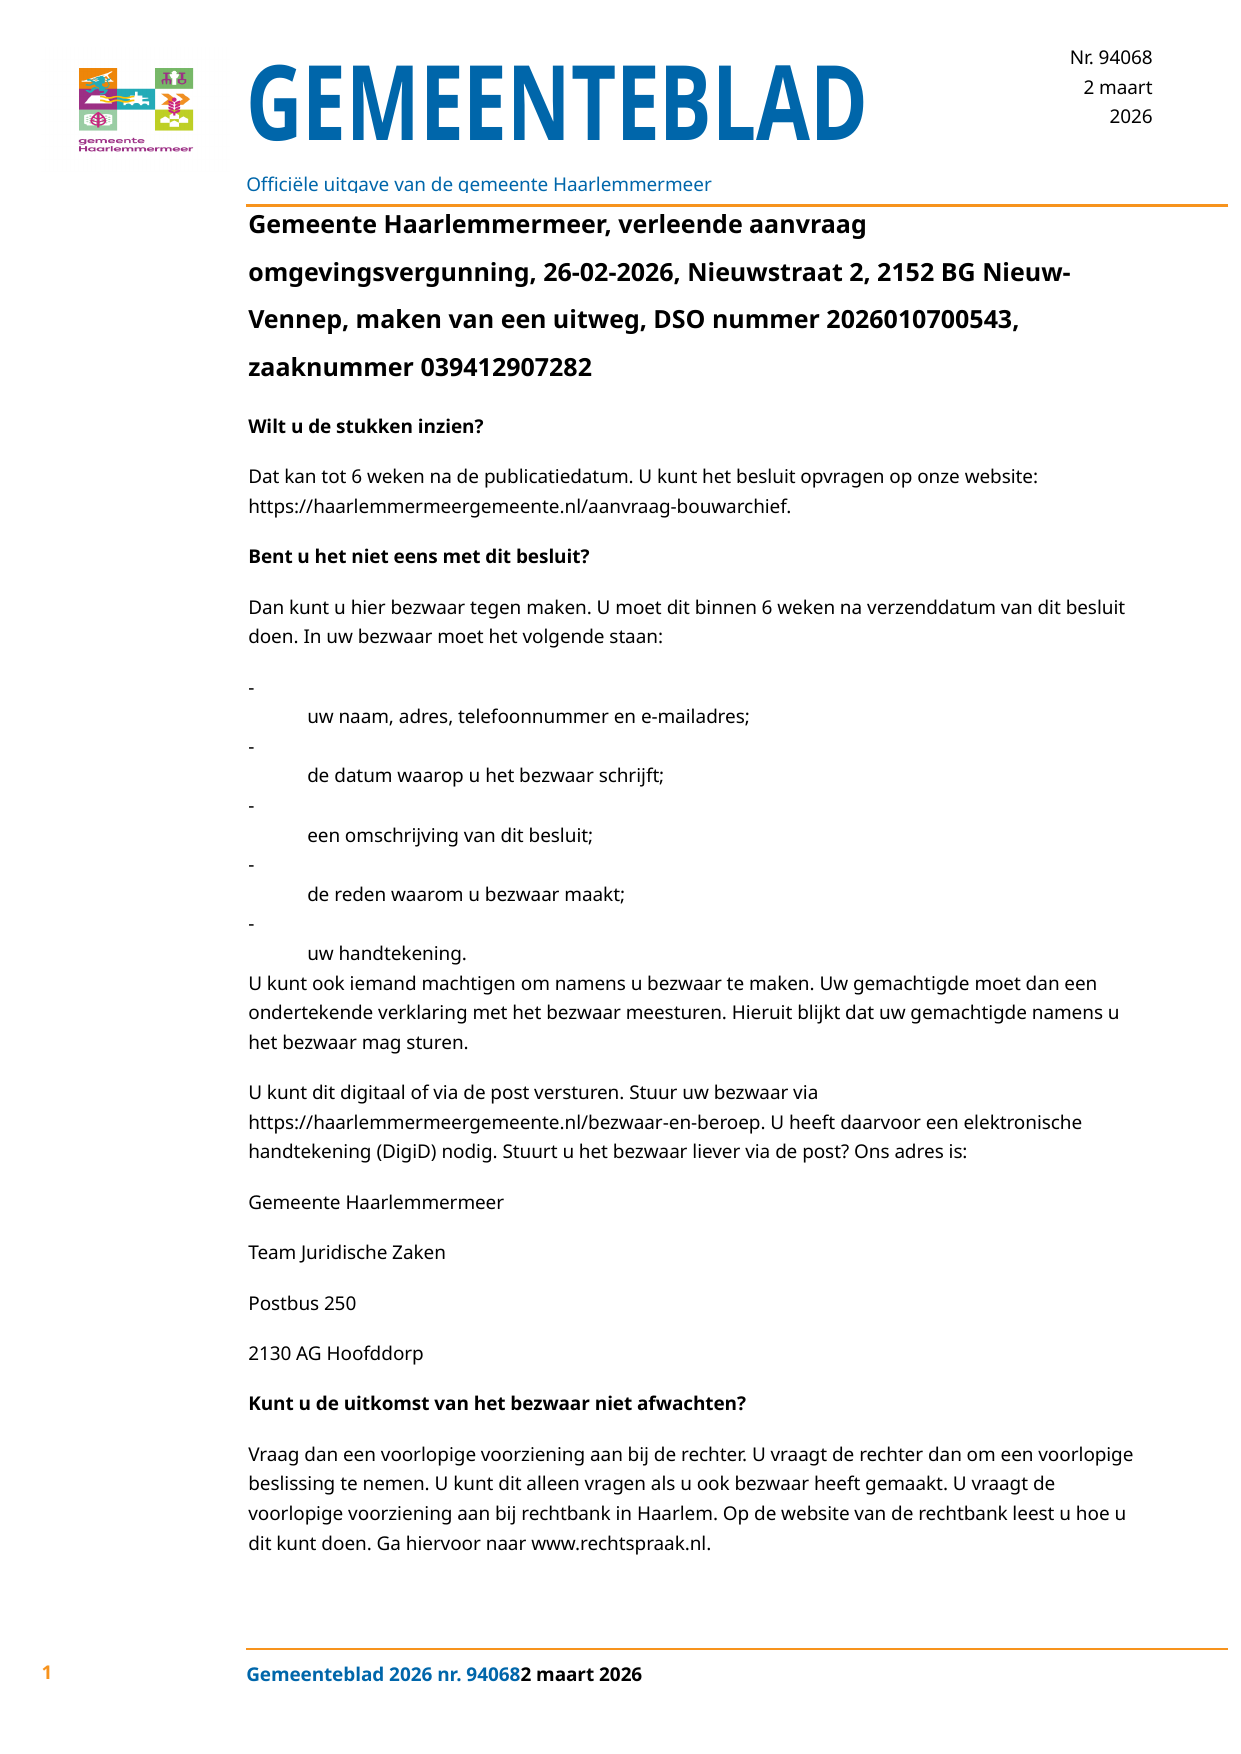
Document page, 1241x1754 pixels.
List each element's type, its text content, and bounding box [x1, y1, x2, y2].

list de reden waarom u bezwaar maakt; [248, 881, 1152, 907]
list de datum waarop u het bezwaar schrijft; [248, 763, 1152, 788]
text Dat kan tot 6 weken na de publicatiedatum. U kunt het besluit opvragen op onze website: https://haarlemmermeergemeente.nl/aanvraag-bouwarchief. [248, 463, 1152, 519]
text 2130 AG Hoofddorp [248, 1340, 1152, 1366]
text Wilt u de stukken inzien? [248, 413, 1152, 439]
text Gemeente Haarlemmermeer [248, 1189, 1152, 1215]
list een omschrijving van dit besluit; [248, 822, 1152, 848]
text U kunt ook iemand machtigen om namens u bezwaar te maken. Uw gemachtigde moet dan een ondertekende verklaring met het bezwaar meesturen. Hieruit blijkt dat uw gemachtigde namens u het bezwaar mag sturen. [248, 970, 1152, 1055]
text Team Juridische Zaken [248, 1239, 1152, 1265]
text Vraag dan een voorlopige voorziening aan bij de rechter. U vraagt de rechter dan om een voorlopige beslissing te nemen. U kunt dit alleen vragen als u ook bezwaar heeft gemaakt. U vraagt de voorlopige voorziening aan bij rechtbank in Haarlem. Op de website van de rechtbank leest u hoe u dit kunt doen. Ga hiervoor naar www.rechtspraak.nl. [248, 1441, 1152, 1556]
text Kunt u de uitkomst van het bezwaar niet afwachten? [248, 1391, 1152, 1416]
picture [41, 47, 231, 172]
text Gemeente Haarlemmermeer, verleende aanvraag omgevingsvergunning, 26-02-2026, Nieuwstraat 2, 2152 BG Nieuw-Vennep, maken van een uitweg, DSO nummer 2026010700543, zaaknummer 039412907282 [248, 207, 1152, 384]
text Postbus 250 [248, 1290, 1152, 1316]
list uw naam, adres, telefoonnummer en e-mailadres; [248, 703, 1152, 729]
text U kunt dit digitaal of via de post versturen. Stuur uw bezwaar via https://haarlemmermeergemeente.nl/bezwaar-en-beroep. U heeft daarvoor een elektronische handtekening (DigiD) nodig. Stuurt u het bezwaar liever via de post? Ons adres is: [248, 1079, 1152, 1164]
list uw handtekening. [248, 940, 1152, 966]
text Dan kunt u hier bezwaar tegen maken. U moet dit binnen 6 weken na verzenddatum van dit besluit doen. In uw bezwaar moet het volgende staan: [248, 594, 1152, 649]
text Bent u het niet eens met dit besluit? [248, 543, 1152, 569]
